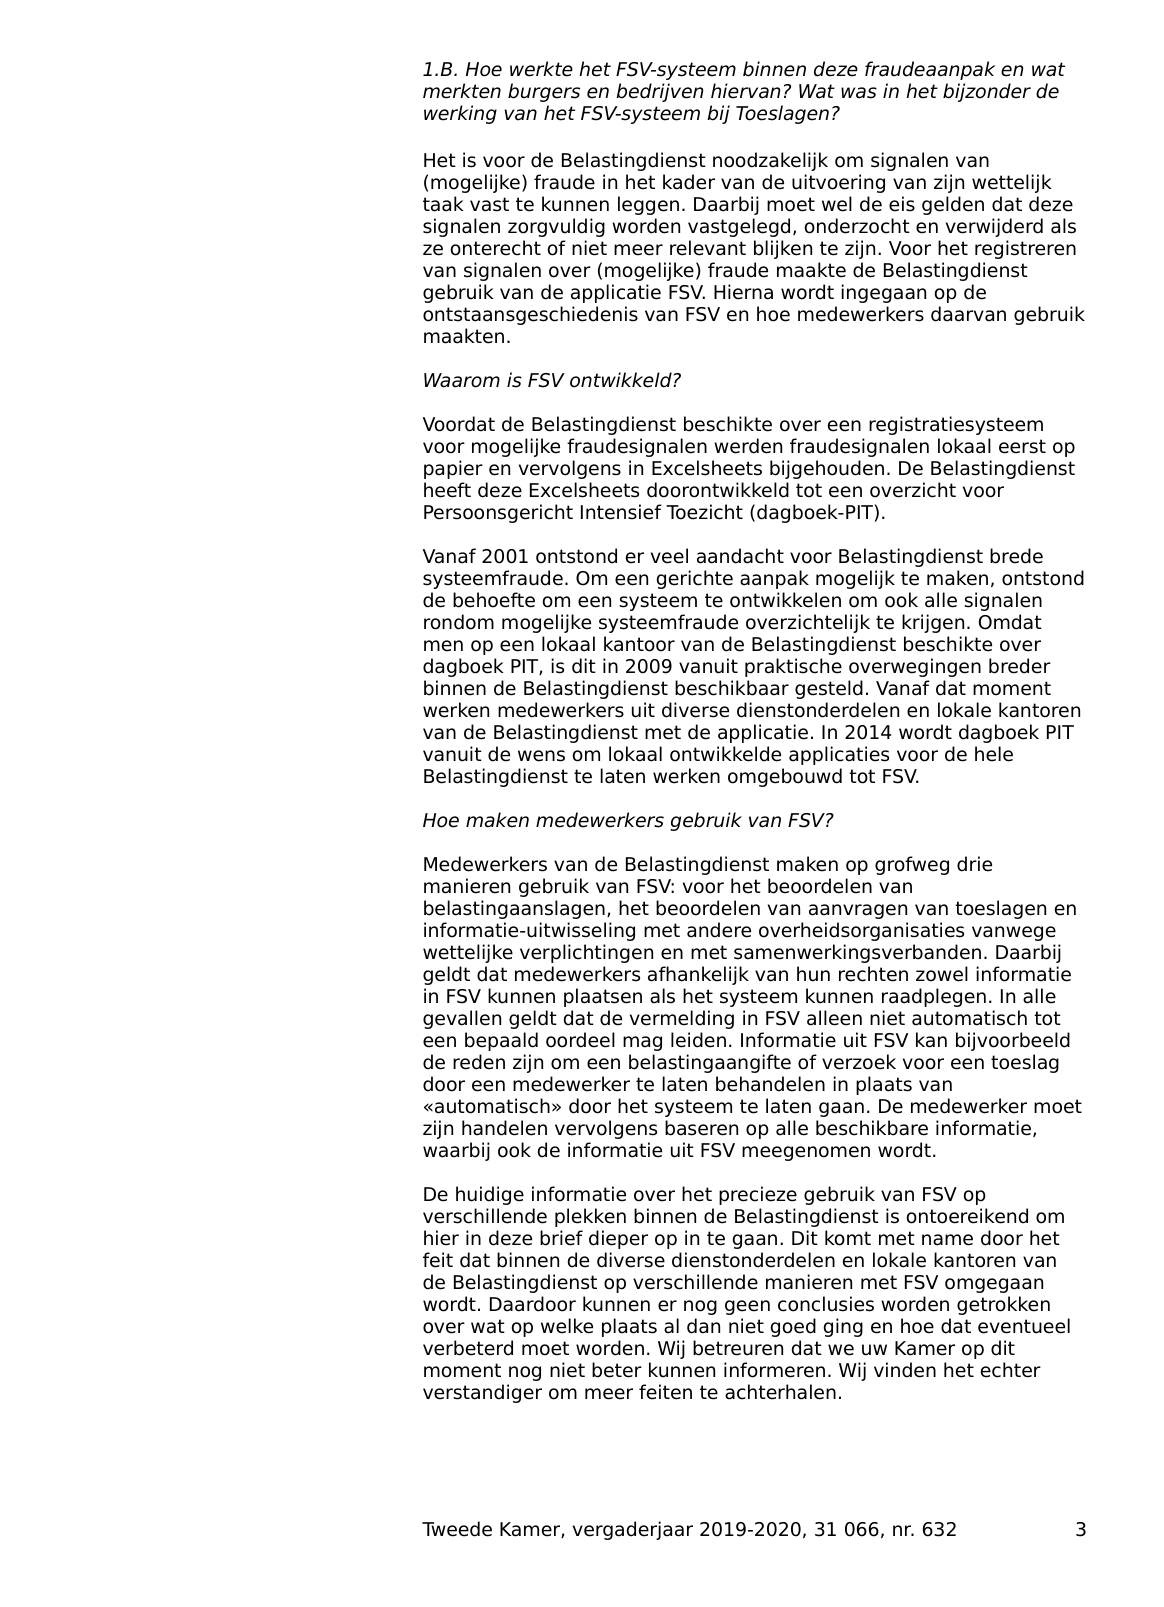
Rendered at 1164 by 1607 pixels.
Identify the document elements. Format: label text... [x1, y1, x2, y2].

subtitle 1.B. Hoe werkte het FSV-systeem binnen deze fraudeaanpak en wat merkten burgers en bedrijven hiervan? Wat was in het bijzonder de werking van het FSV-systeem bij Toeslagen? [422, 59, 1087, 125]
text De huidige informatie over het precieze gebruik van FSV op verschillende plekken binnen de Belastingdienst is ontoereikend om hier in deze brief dieper op in te gaan. Dit komt met name door het feit dat binnen de diverse dienstonderdelen en lokale kantoren van de Belastingdienst op verschillende manieren met FSV omgegaan wordt. Daardoor kunnen er nog geen conclusies worden getrokken over wat op welke plaats al dan niet goed ging en hoe dat eventueel verbeterd moet worden. Wij betreuren dat we uw Kamer op dit moment nog niet beter kunnen informeren. Wij vinden het echter verstandiger om meer feiten te achterhalen. [422, 1184, 1087, 1404]
text Vanaf 2001 ontstond er veel aandacht voor Belastingdienst brede systeemfraude. Om een gerichte aanpak mogelijk te maken, ontstond de behoefte om een systeem te ontwikkelen om ook alle signalen rondom mogelijke systeemfraude overzichtelijk te krijgen. Omdat men op een lokaal kantoor van de Belastingdienst beschikte over dagboek PIT, is dit in 2009 vanuit praktische overwegingen breder binnen de Belastingdienst beschikbaar gesteld. Vanaf dat moment werken medewerkers uit diverse dienstonderdelen en lokale kantoren van de Belastingdienst met de applicatie. In 2014 wordt dagboek PIT vanuit de wens om lokaal ontwikkelde applicaties voor de hele Belastingdienst te laten werken omgebouwd tot FSV. [422, 546, 1087, 788]
subtitle Hoe maken medewerkers gebruik van FSV? [422, 810, 1087, 832]
text Het is voor de Belastingdienst noodzakelijk om signalen van (mogelijke) fraude in het kader van de uitvoering van zijn wettelijk taak vast te kunnen leggen. Daarbij moet wel de eis gelden dat deze signalen zorgvuldig worden vastgelegd, onderzocht en verwijderd als ze onterecht of niet meer relevant blijken te zijn. Voor het registreren van signalen over (mogelijke) fraude maakte de Belastingdienst gebruik van de applicatie FSV. Hierna wordt ingegaan op de ontstaansgeschiedenis van FSV en hoe medewerkers daarvan gebruik maakten. [422, 150, 1087, 348]
subtitle Waarom is FSV ontwikkeld? [422, 370, 1087, 392]
text Voordat de Belastingdienst beschikte over een registratiesysteem voor mogelijke fraudesignalen werden fraudesignalen lokaal eerst op papier en vervolgens in Excelsheets bijgehouden. De Belastingdienst heeft deze Excelsheets doorontwikkeld tot een overzicht voor Persoonsgericht Intensief Toezicht (dagboek-PIT). [422, 414, 1087, 524]
text Medewerkers van de Belastingdienst maken op grofweg drie manieren gebruik van FSV: voor het beoordelen van belastingaanslagen, het beoordelen van aanvragen van toeslagen en informatie-uitwisseling met andere overheidsorganisaties vanwege wettelijke verplichtingen en met samenwerkingsverbanden. Daarbij geldt dat medewerkers afhankelijk van hun rechten zowel informatie in FSV kunnen plaatsen als het systeem kunnen raadplegen. In alle gevallen geldt dat de vermelding in FSV alleen niet automatisch tot een bepaald oordeel mag leiden. Informatie uit FSV kan bijvoorbeeld de reden zijn om een belastingaangifte of verzoek voor een toeslag door een medewerker te laten behandelen in plaats van «automatisch» door het systeem te laten gaan. De medewerker moet zijn handelen vervolgens baseren op alle beschikbare informatie, waarbij ook de informatie uit FSV meegenomen wordt. [422, 854, 1087, 1162]
